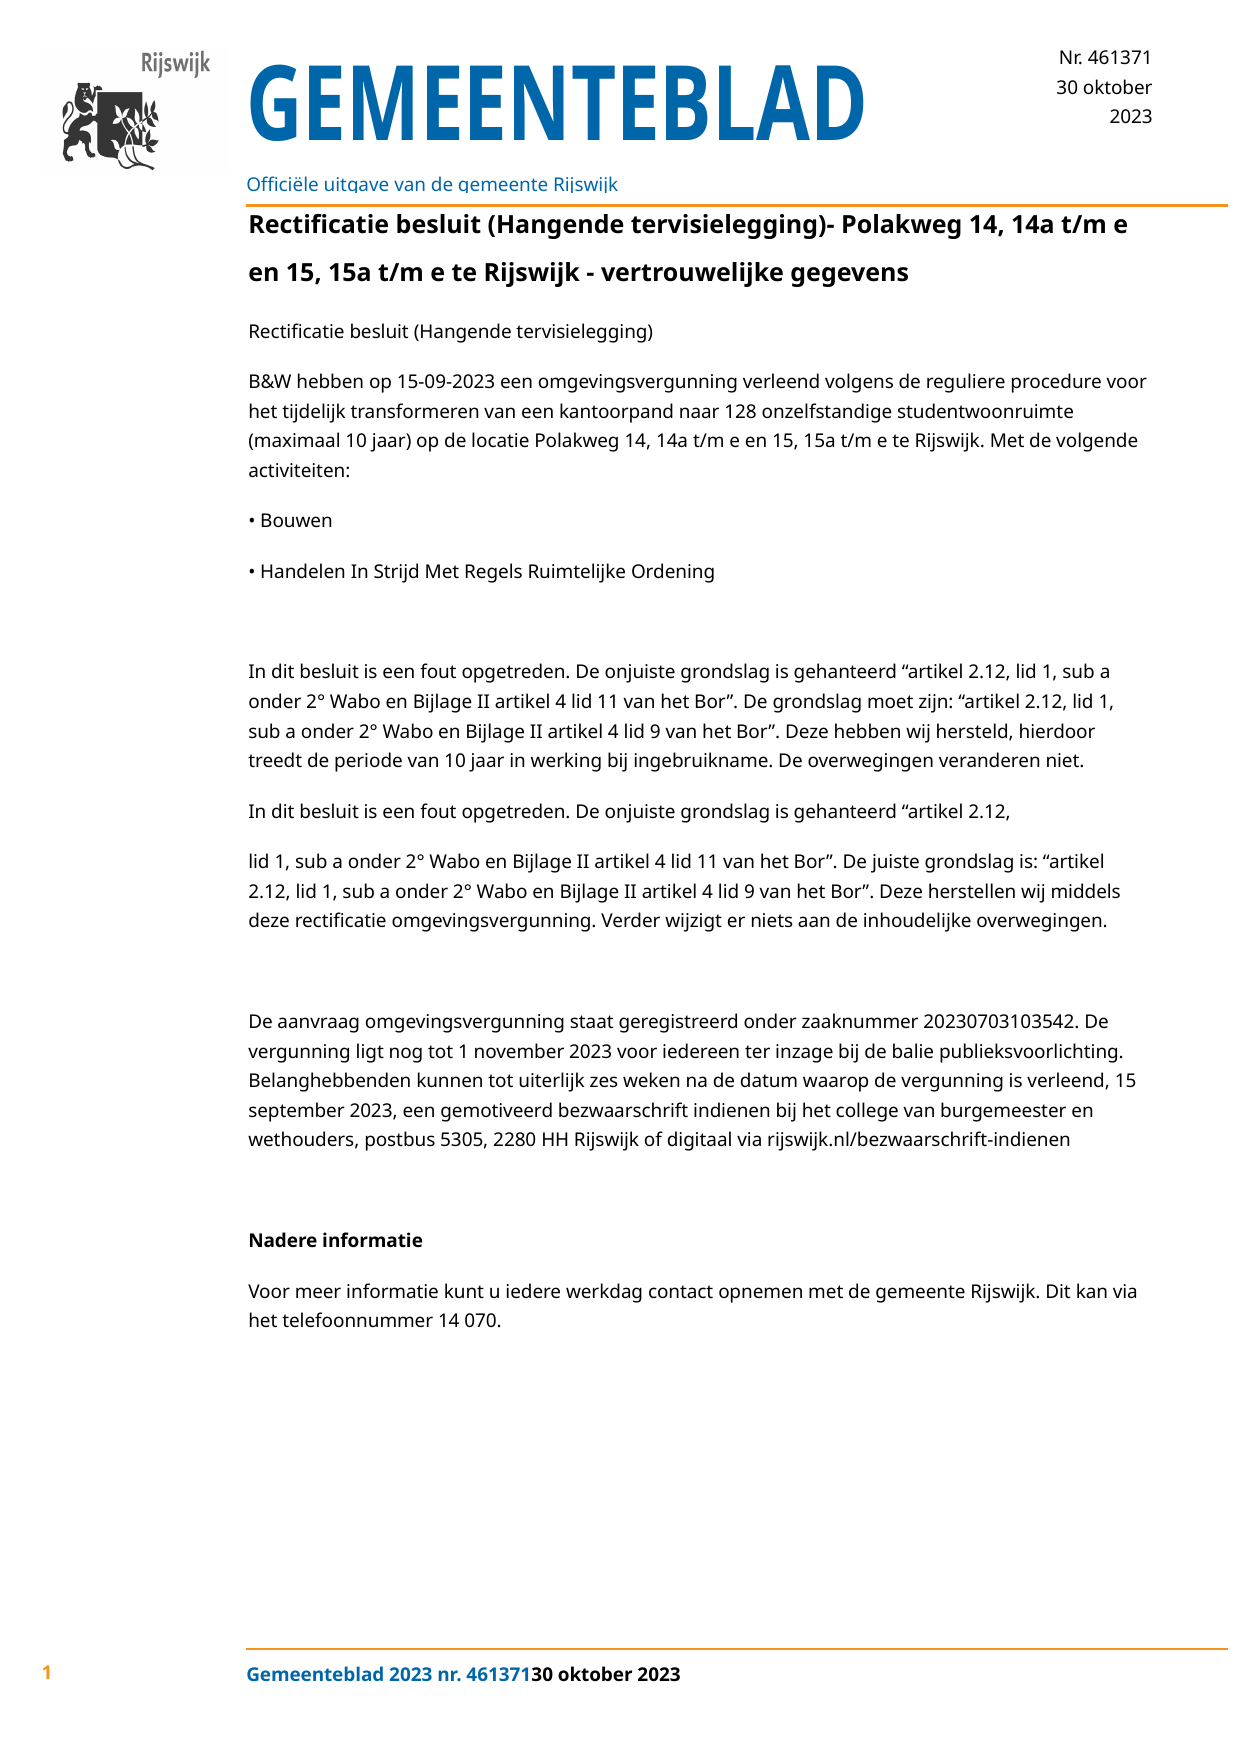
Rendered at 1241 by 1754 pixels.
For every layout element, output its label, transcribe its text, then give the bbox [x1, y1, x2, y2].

text Voor meer informatie kunt u iedere werkdag contact opnemen met de gemeente Rijswijk. Dit kan via het telefoonnummer 14 070. [248, 1278, 1152, 1333]
text B&W hebben op 15-09-2023 een omgevingsvergunning verleend volgens de reguliere procedure voor het tijdelijk transformeren van een kantoorpand naar 128 onzelfstandige studentwoonruimte (maximaal 10 jaar) op de locatie Polakweg 14, 14a t/m e en 15, 15a t/m e te Rijswijk. Met de volgende activiteiten: [248, 368, 1152, 483]
text Rectificatie besluit (Hangende tervisielegging)- Polakweg 14, 14a t/m e en 15, 15a t/m e te Rijswijk - vertrouwelijke gegevens [248, 207, 1152, 288]
picture [41, 47, 231, 172]
text In dit besluit is een fout opgetreden. De onjuiste grondslag is gehanteerd “artikel 2.12, lid 1, sub a onder 2° Wabo en Bijlage II artikel 4 lid 11 van het Bor”. De grondslag moet zijn: “artikel 2.12, lid 1, sub a onder 2° Wabo en Bijlage II artikel 4 lid 9 van het Bor”. Deze hebben wij hersteld, hierdoor treedt de periode van 10 jaar in werking bij ingebruikname. De overwegingen veranderen niet. [248, 659, 1152, 773]
text • Handelen In Strijd Met Regels Ruimtelijke Ordening [248, 558, 1152, 584]
text Nadere informatie [248, 1227, 1152, 1253]
text In dit besluit is een fout opgetreden. De onjuiste grondslag is gehanteerd “artikel 2.12, [248, 798, 1152, 824]
text De aanvraag omgevingsvergunning staat geregistreerd onder zaaknummer 20230703103542. De vergunning ligt nog tot 1 november 2023 voor iedereen ter inzage bij de balie publieksvoorlichting. Belanghebbenden kunnen tot uiterlijk zes weken na de datum waarop de vergunning is verleend, 15 september 2023, een gemotiveerd bezwaarschrift indienen bij het college van burgemeester en wethouders, postbus 5305, 2280 HH Rijswijk of digitaal via rijswijk.nl/bezwaarschrift-indienen [248, 1008, 1152, 1152]
text lid 1, sub a onder 2° Wabo en Bijlage II artikel 4 lid 11 van het Bor”. De juiste grondslag is: “artikel 2.12, lid 1, sub a onder 2° Wabo en Bijlage II artikel 4 lid 9 van het Bor”. Deze herstellen wij middels deze rectificatie omgevingsvergunning. Verder wijzigt er niets aan de inhoudelijke overwegingen. [248, 848, 1152, 933]
text Rectificatie besluit (Hangende tervisielegging) [248, 318, 1152, 344]
text • Bouwen [248, 507, 1152, 533]
